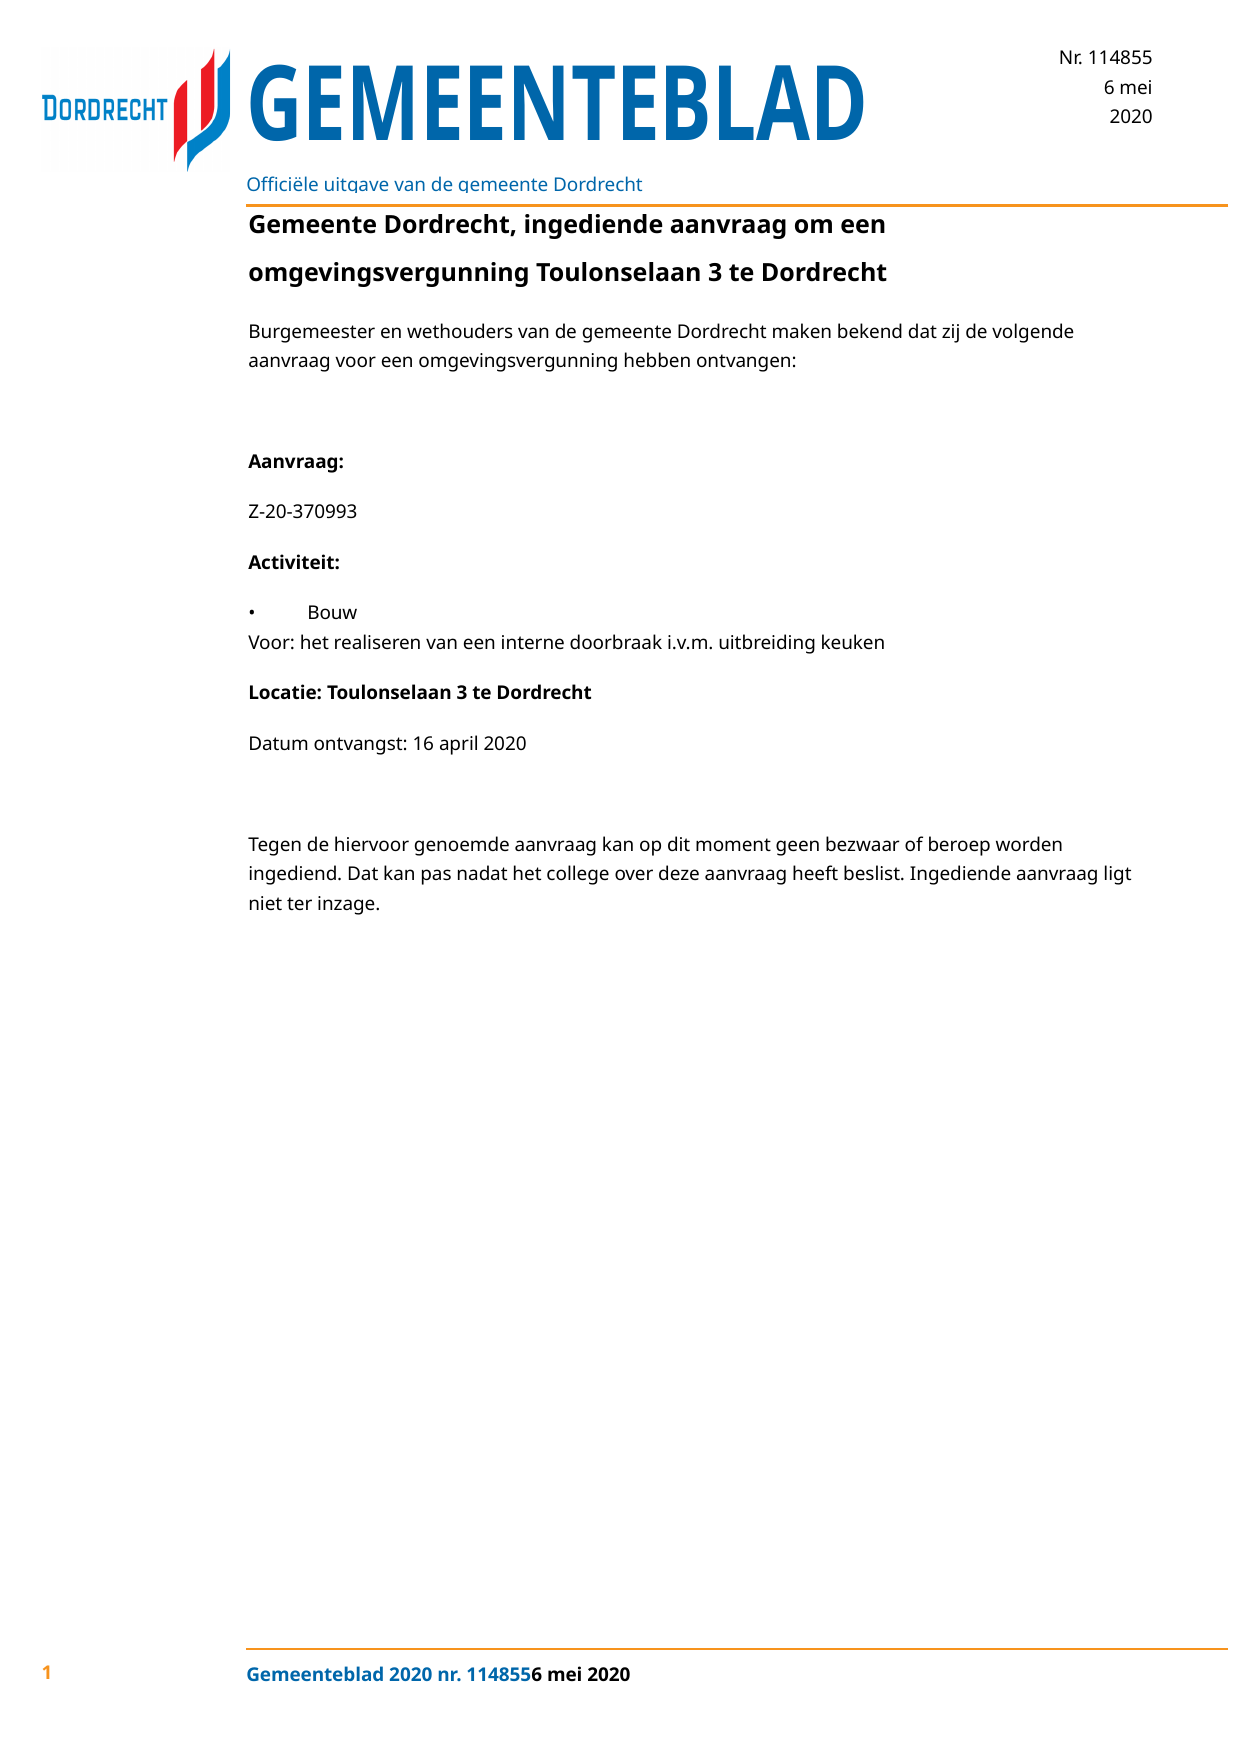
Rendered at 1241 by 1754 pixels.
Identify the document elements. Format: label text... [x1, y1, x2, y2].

list Bouw [248, 599, 1152, 625]
text Voor: het realiseren van een interne doorbraak i.v.m. uitbreiding keuken [248, 629, 1152, 655]
text Aanvraag: [248, 448, 1152, 474]
text Locatie: Toulonselaan 3 te Dordrecht [248, 679, 1152, 705]
text Datum ontvangst: 16 april 2020 [248, 730, 1152, 756]
text Burgemeester en wethouders van de gemeente Dordrecht maken bekend dat zij de volgende aanvraag voor een omgevingsvergunning hebben ontvangen: [248, 318, 1152, 373]
picture [41, 47, 231, 172]
text Gemeente Dordrecht, ingediende aanvraag om een omgevingsvergunning Toulonselaan 3 te Dordrecht [248, 207, 1152, 288]
text Tegen de hiervoor genoemde aanvraag kan op dit moment geen bezwaar of beroep worden ingediend. Dat kan pas nadat het college over deze aanvraag heeft beslist. Ingediende aanvraag ligt niet ter inzage. [248, 831, 1152, 916]
text Activiteit: [248, 549, 1152, 575]
text Z-20-370993 [248, 499, 1152, 524]
